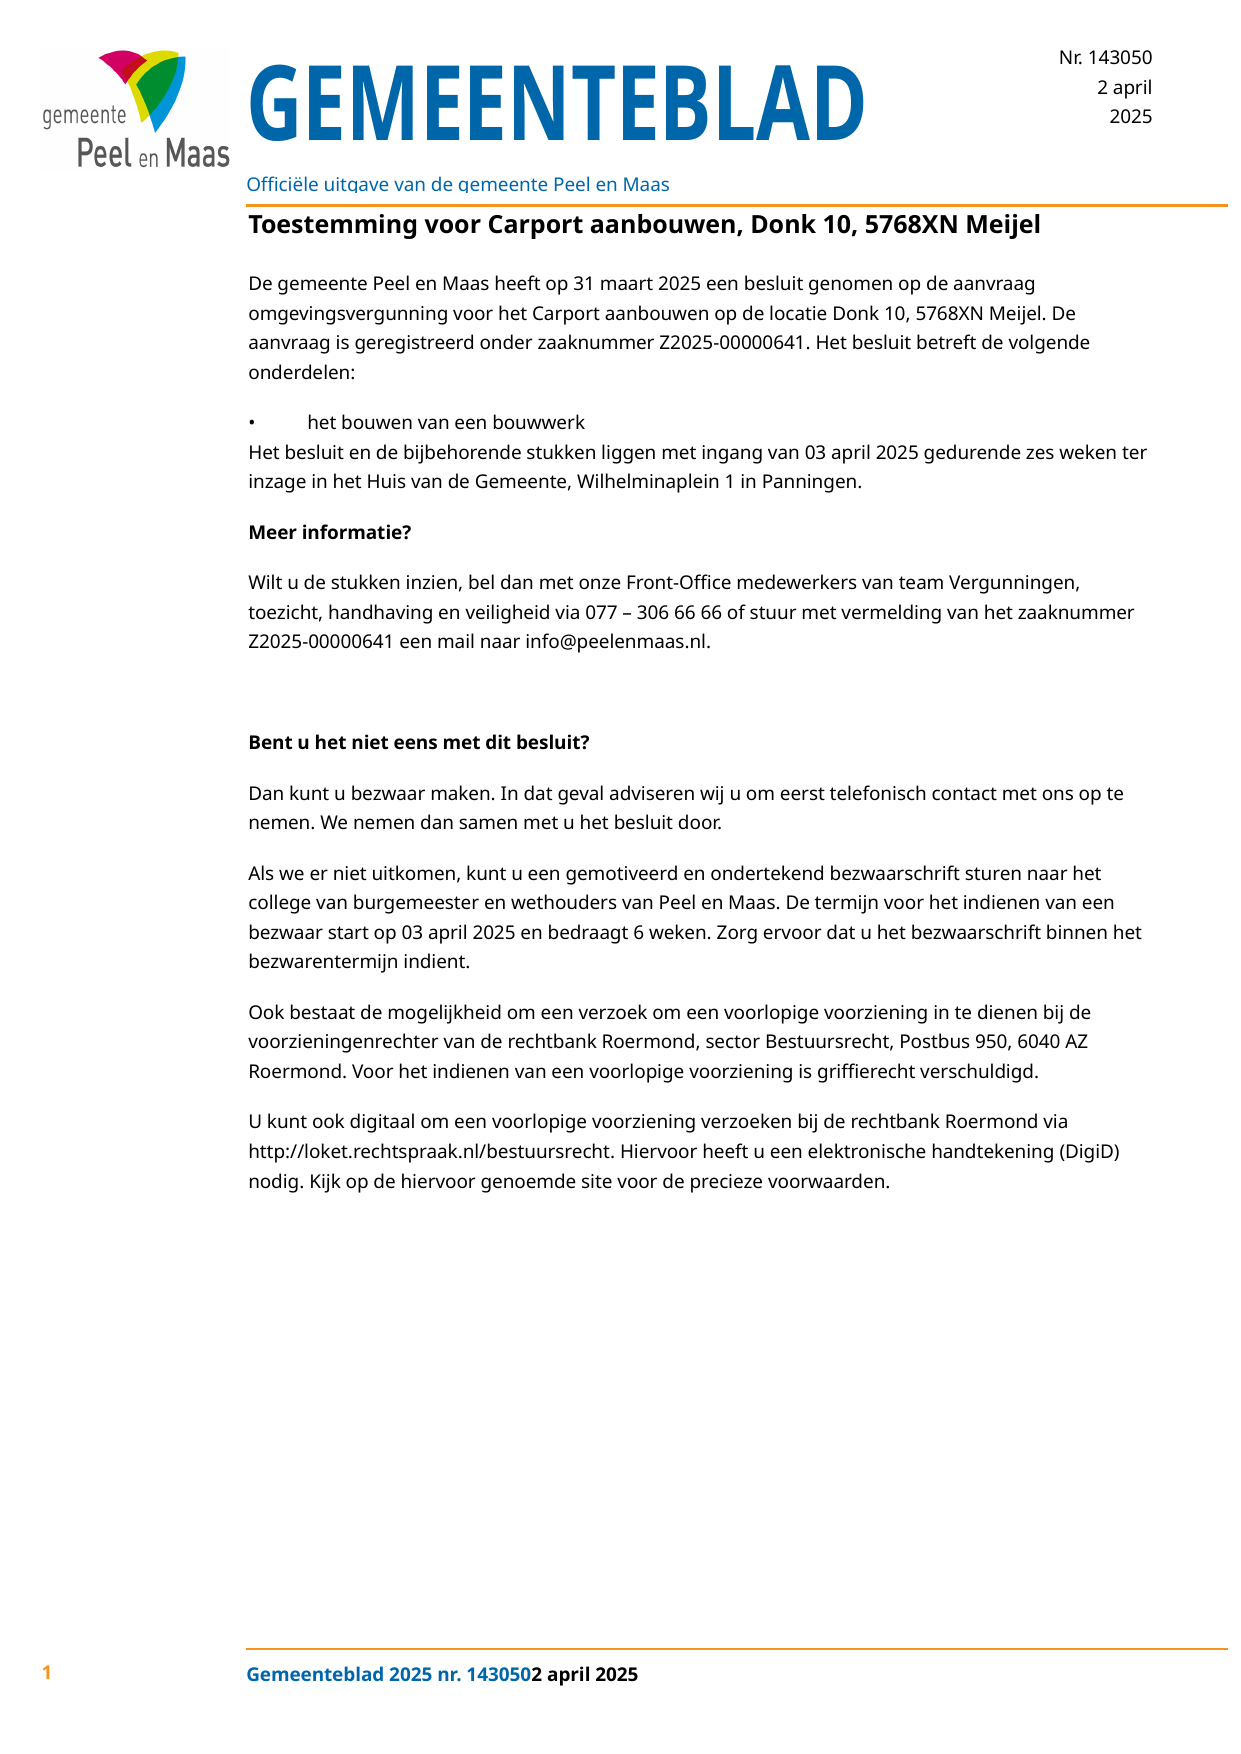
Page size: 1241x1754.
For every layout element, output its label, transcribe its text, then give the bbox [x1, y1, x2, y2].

text Wilt u de stukken inzien, bel dan met onze Front-Office medewerkers van team Vergunningen, toezicht, handhaving en veiligheid via 077 – 306 66 66 of stuur met vermelding van het zaaknummer Z2025-00000641 een mail naar info@peelenmaas.nl. [248, 569, 1152, 654]
text Het besluit en de bijbehorende stukken liggen met ingang van 03 april 2025 gedurende zes weken ter inzage in het Huis van de Gemeente, Wilhelminaplein 1 in Panningen. [248, 439, 1152, 494]
text De gemeente Peel en Maas heeft op 31 maart 2025 een besluit genomen op de aanvraag omgevingsvergunning voor het Carport aanbouwen op de locatie Donk 10, 5768XN Meijel. De aanvraag is geregistreerd onder zaaknummer Z2025-00000641. Het besluit betreft de volgende onderdelen: [248, 270, 1152, 385]
text Meer informatie? [248, 519, 1152, 545]
text Toestemming voor Carport aanbouwen, Donk 10, 5768XN Meijel [248, 207, 1152, 241]
text Bent u het niet eens met dit besluit? [248, 729, 1152, 755]
picture [41, 47, 231, 172]
text Als we er niet uitkomen, kunt u een gemotiveerd en ondertekend bezwaarschrift sturen naar het college van burgemeester en wethouders van Peel en Maas. De termijn voor het indienen van een bezwaar start op 03 april 2025 en bedraagt 6 weken. Zorg ervoor dat u het bezwaarschrift binnen het bezwarentermijn indient. [248, 860, 1152, 974]
text U kunt ook digitaal om een voorlopige voorziening verzoeken bij de rechtbank Roermond via http://loket.rechtspraak.nl/bestuursrecht. Hiervoor heeft u een elektronische handtekening (DigiD) nodig. Kijk op de hiervoor genoemde site voor de precieze voorwaarden. [248, 1109, 1152, 1193]
text Dan kunt u bezwaar maken. In dat geval adviseren wij u om eerst telefonisch contact met ons op te nemen. We nemen dan samen met u het besluit door. [248, 780, 1152, 835]
text Ook bestaat de mogelijkheid om een verzoek om een voorlopige voorziening in te dienen bij de voorzieningenrechter van de rechtbank Roermond, sector Bestuursrecht, Postbus 950, 6040 AZ Roermond. Voor het indienen van een voorlopige voorziening is griffierecht verschuldigd. [248, 999, 1152, 1084]
list het bouwen van een bouwwerk [248, 409, 1152, 435]
